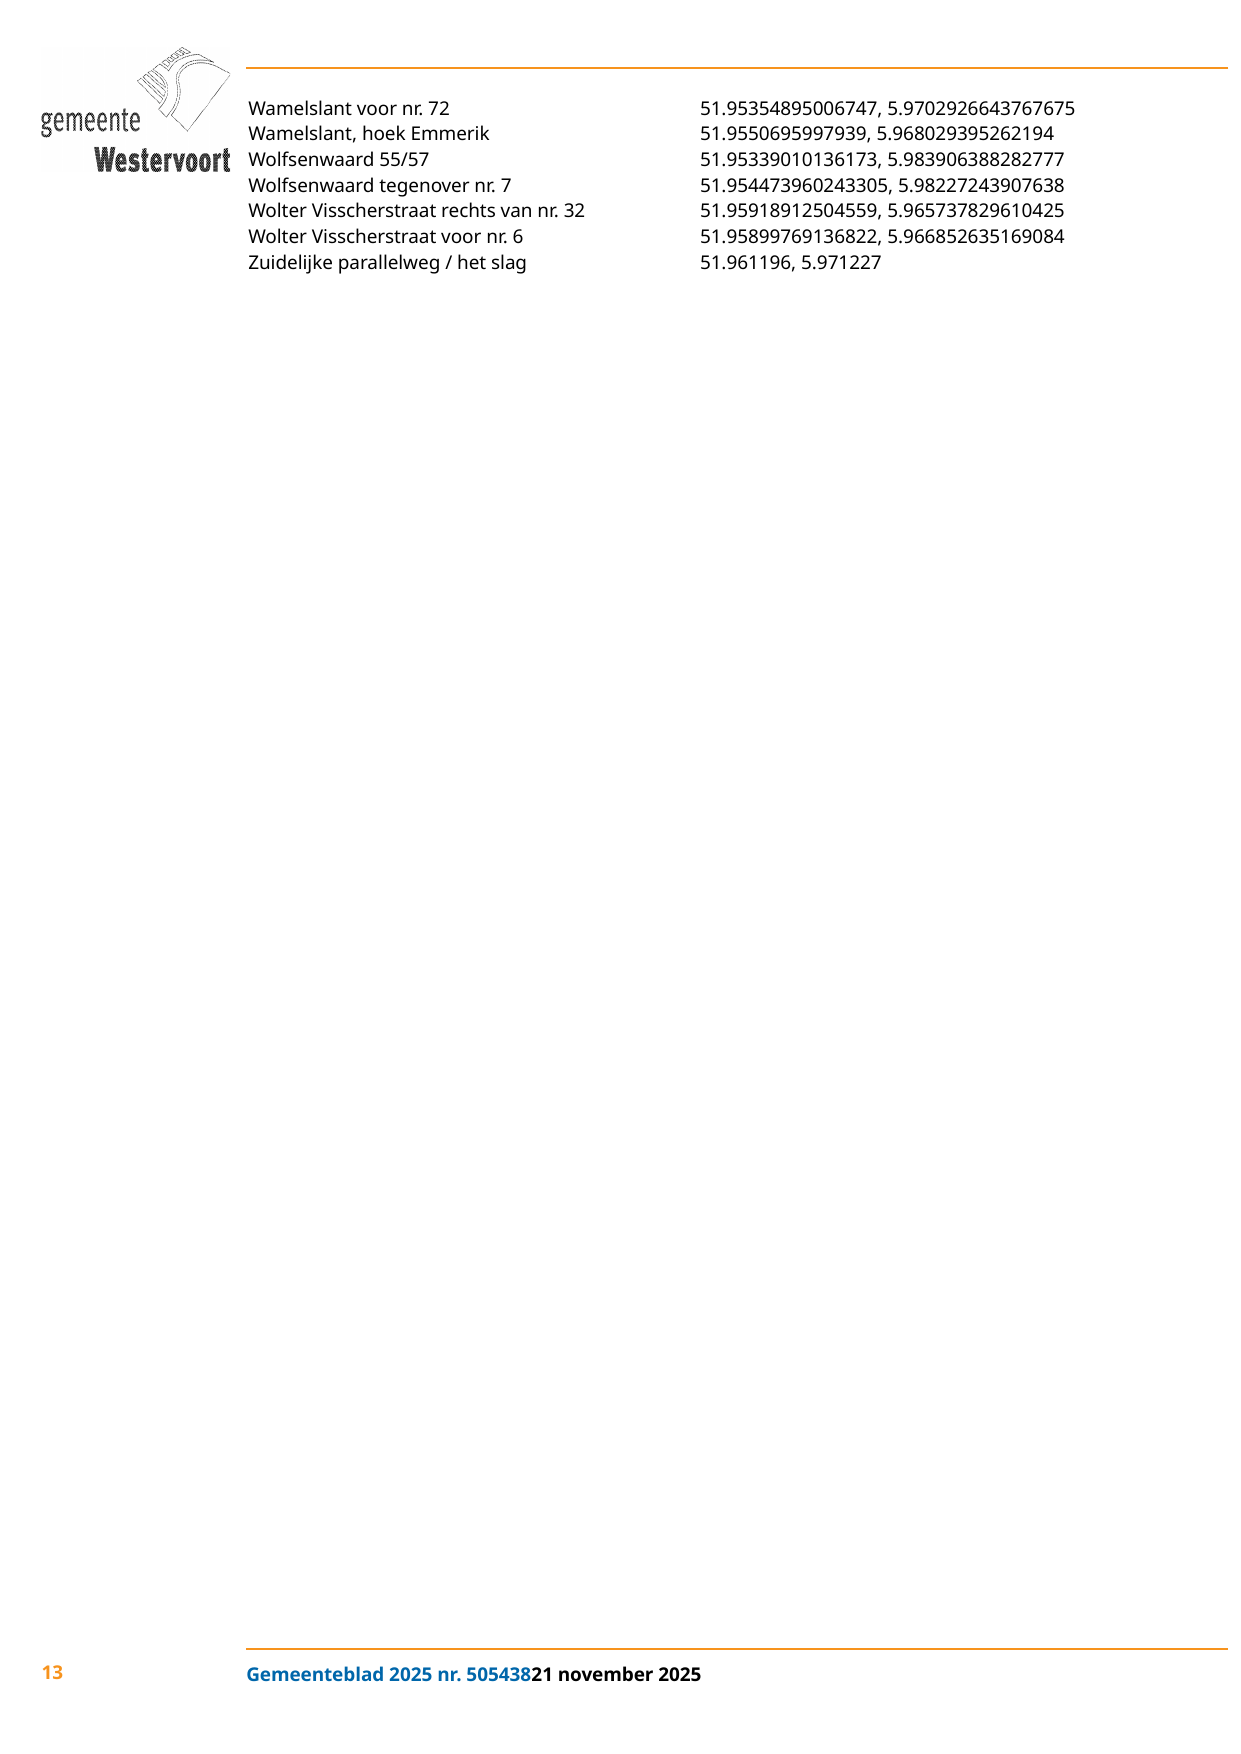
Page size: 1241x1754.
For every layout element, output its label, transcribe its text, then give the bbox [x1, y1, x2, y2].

table_cell 51.961196, 5.971227 [700, 249, 1152, 275]
table_cell Zuidelijke parallelweg / het slag [248, 249, 700, 275]
table_cell Wolter Visscherstraat rechts van nr. 32 [248, 198, 700, 223]
table_cell 51.95354895006747, 5.9702926643767675 [700, 95, 1152, 121]
table_cell 51.954473960243305, 5.98227243907638 [700, 172, 1152, 198]
table_cell 51.95918912504559, 5.965737829610425 [700, 198, 1152, 223]
table_cell Wamelslant, hoek Emmerik [248, 121, 700, 146]
table_cell 51.95339010136173, 5.983906388282777 [700, 146, 1152, 172]
table_cell 51.9550695997939, 5.968029395262194 [700, 121, 1152, 146]
table_cell 51.95899769136822, 5.966852635169084 [700, 224, 1152, 249]
table_cell Wolter Visscherstraat voor nr. 6 [248, 224, 700, 249]
picture [41, 47, 231, 172]
table_cell Wolfsenwaard 55/57 [248, 146, 700, 172]
table_cell Wolfsenwaard tegenover nr. 7 [248, 172, 700, 198]
table_cell Wamelslant voor nr. 72 [248, 95, 700, 121]
